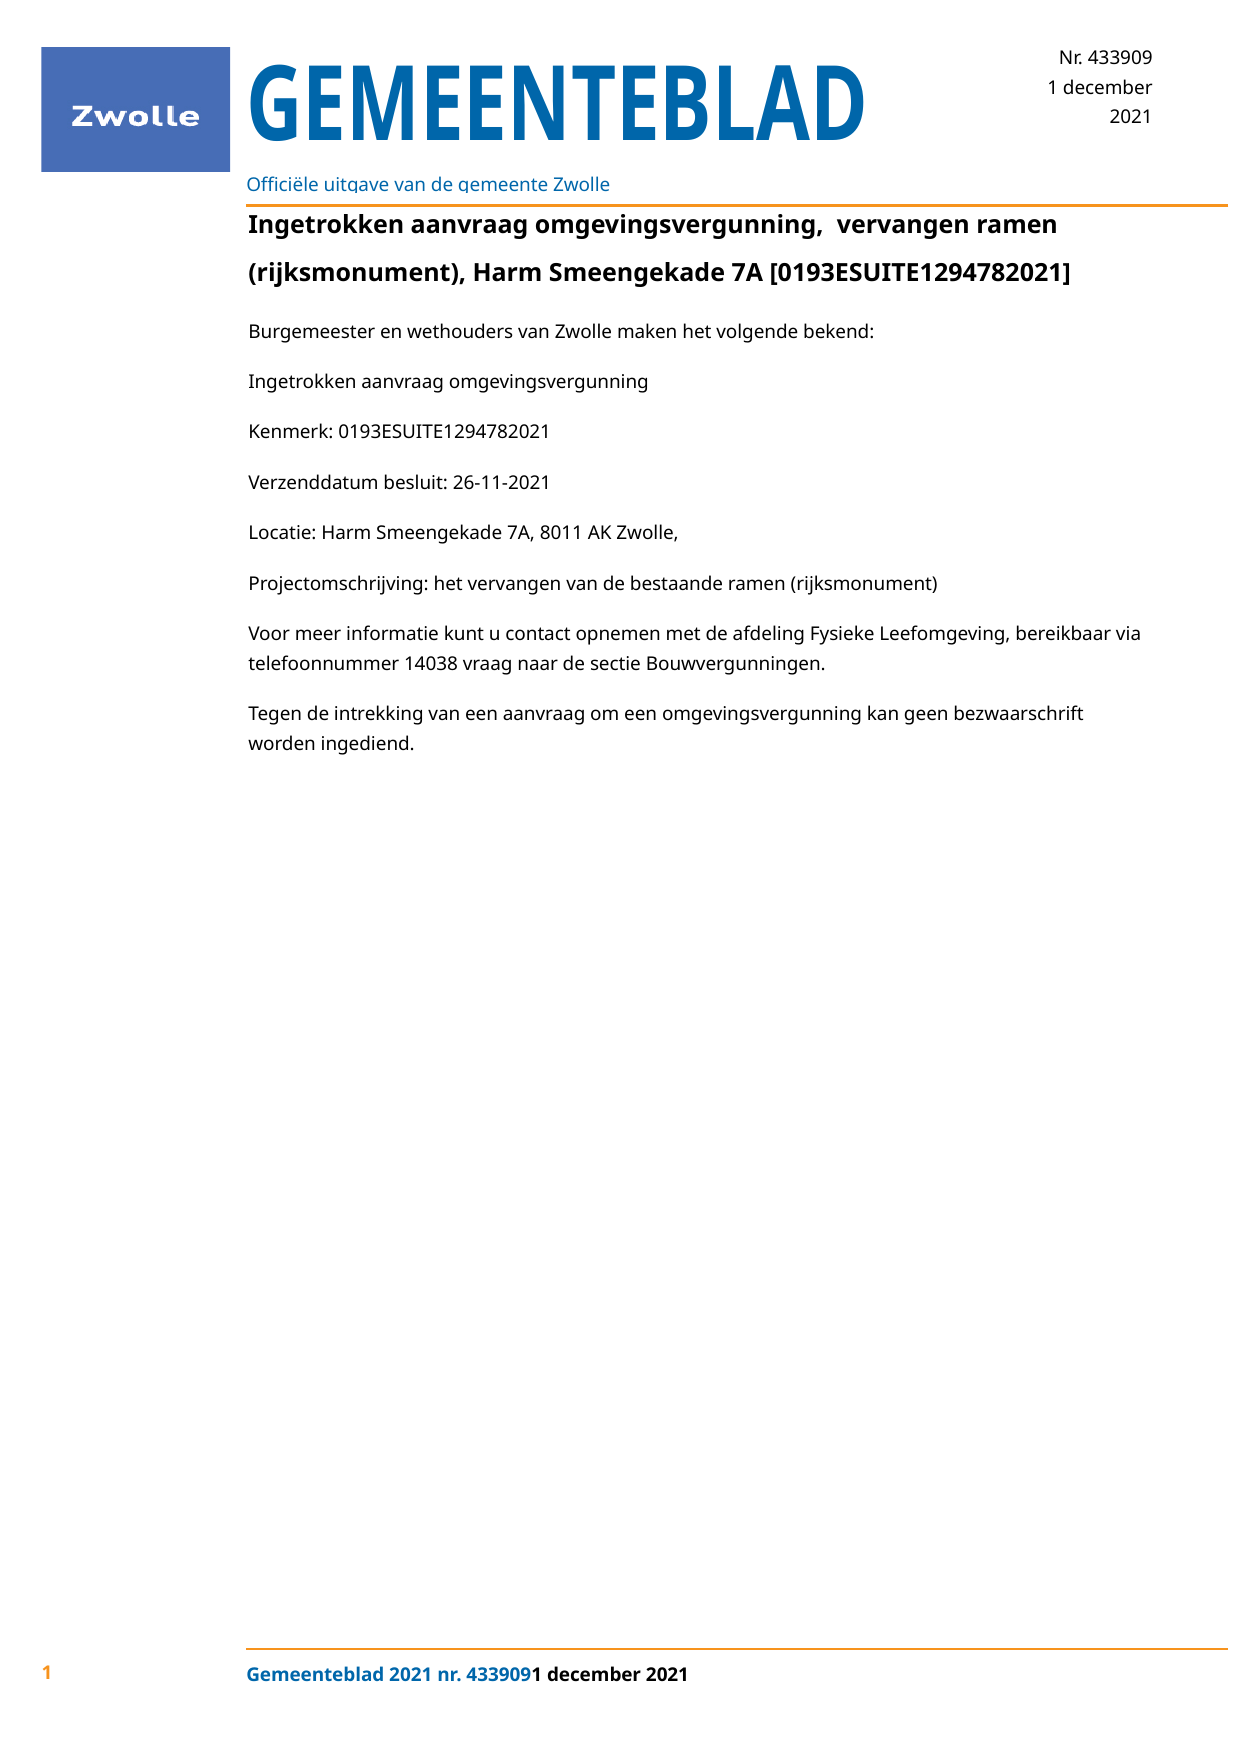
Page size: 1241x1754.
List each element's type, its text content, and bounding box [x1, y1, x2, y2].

text Voor meer informatie kunt u contact opnemen met de afdeling Fysieke Leefomgeving, bereikbaar via telefoonnummer 14038 vraag naar de sectie Bouwvergunningen. [248, 620, 1152, 676]
picture [41, 47, 231, 172]
text Burgemeester en wethouders van Zwolle maken het volgende bekend: [248, 318, 1152, 344]
text Ingetrokken aanvraag omgevingsvergunning [248, 368, 1152, 394]
text Ingetrokken aanvraag omgevingsvergunning, vervangen ramen (rijksmonument), Harm Smeengekade 7A [0193ESUITE1294782021] [248, 207, 1152, 288]
text Verzenddatum besluit: 26-11-2021 [248, 469, 1152, 495]
text Kenmerk: 0193ESUITE1294782021 [248, 419, 1152, 444]
text Projectomschrijving: het vervangen van de bestaande ramen (rijksmonument) [248, 570, 1152, 596]
text Tegen de intrekking van een aanvraag om een omgevingsvergunning kan geen bezwaarschrift worden ingediend. [248, 700, 1152, 756]
text Locatie: Harm Smeengekade 7A, 8011 AK Zwolle, [248, 519, 1152, 545]
